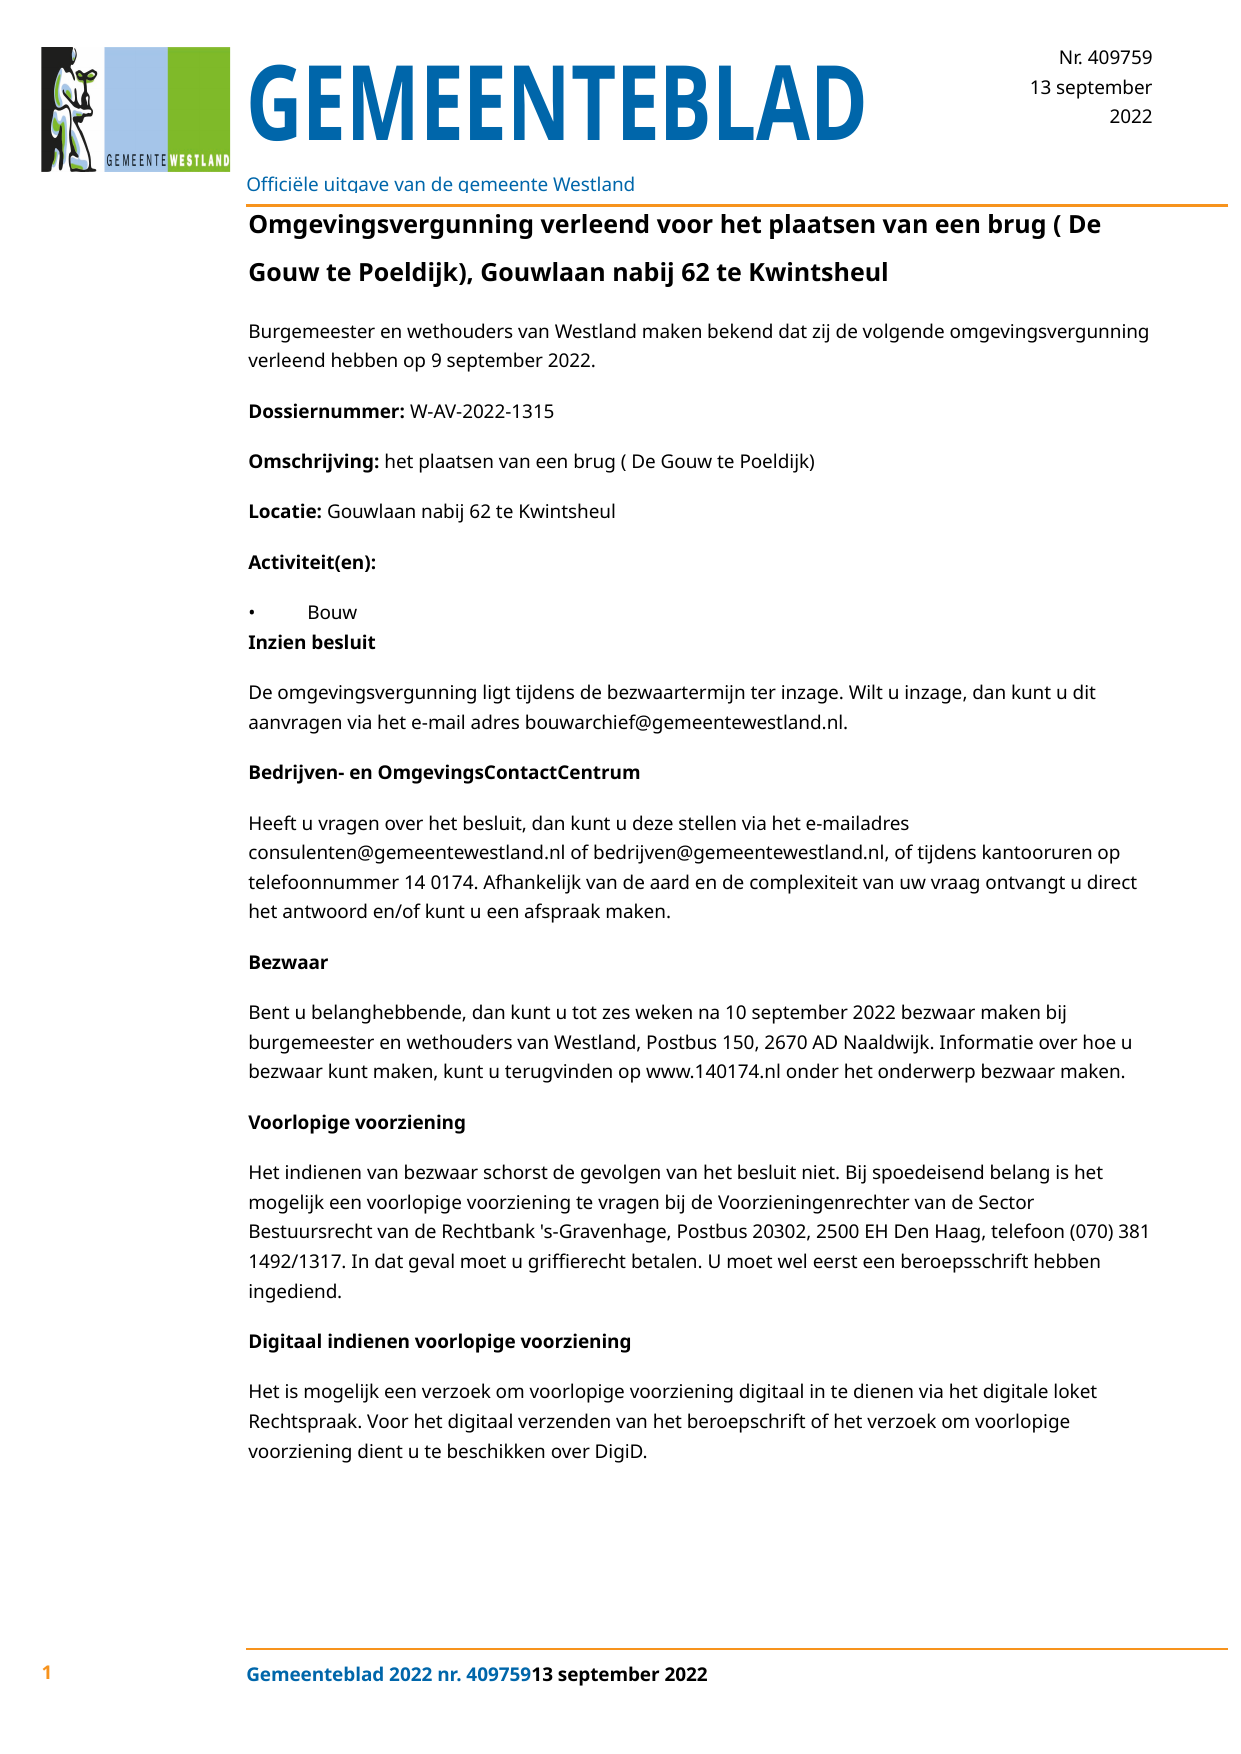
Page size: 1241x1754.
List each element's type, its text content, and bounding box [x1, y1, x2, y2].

text Heeft u vragen over het besluit, dan kunt u deze stellen via het e-mailadres consulenten@gemeentewestland.nl of bedrijven@gemeentewestland.nl, of tijdens kantooruren op telefoonnummer 14 0174. Afhankelijk van de aard en de complexiteit van uw vraag ontvangt u direct het antwoord en/of kunt u een afspraak maken. [248, 810, 1152, 924]
text De omgevingsvergunning ligt tijdens de bezwaartermijn ter inzage. Wilt u inzage, dan kunt u dit aanvragen via het e-mail adres bouwarchief@gemeentewestland.nl. [248, 679, 1152, 735]
picture [41, 47, 231, 172]
list Bouw [248, 599, 1152, 625]
text Inzien besluit [248, 629, 1152, 655]
text Digitaal indienen voorlopige voorziening [248, 1328, 1152, 1354]
text Burgemeester en wethouders van Westland maken bekend dat zij de volgende omgevingsvergunning verleend hebben op 9 september 2022. [248, 318, 1152, 373]
text Bent u belanghebbende, dan kunt u tot zes weken na 10 september 2022 bezwaar maken bij burgemeester en wethouders van Westland, Postbus 150, 2670 AD Naaldwijk. Informatie over hoe u bezwaar kunt maken, kunt u terugvinden op www.140174.nl onder het onderwerp bezwaar maken. [248, 999, 1152, 1084]
text Omschrijving: het plaatsen van een brug ( De Gouw te Poeldijk) [248, 448, 1152, 474]
text Locatie: Gouwlaan nabij 62 te Kwintsheul [248, 499, 1152, 524]
text Voorlopige voorziening [248, 1109, 1152, 1135]
text Omgevingsvergunning verleend voor het plaatsen van een brug ( De Gouw te Poeldijk), Gouwlaan nabij 62 te Kwintsheul [248, 207, 1152, 288]
text Activiteit(en): [248, 549, 1152, 575]
text Het indienen van bezwaar schorst de gevolgen van het besluit niet. Bij spoedeisend belang is het mogelijk een voorlopige voorziening te vragen bij de Voorzieningenrechter van de Sector Bestuursrecht van de Rechtbank 's-Gravenhage, Postbus 20302, 2500 EH Den Haag, telefoon (070) 381 1492/1317. In dat geval moet u griffierecht betalen. U moet wel eerst een beroepsschrift hebben ingediend. [248, 1159, 1152, 1304]
text Het is mogelijk een verzoek om voorlopige voorziening digitaal in te dienen via het digitale loket Rechtspraak. Voor het digitaal verzenden van het beroepschrift of het verzoek om voorlopige voorziening dient u te beschikken over DigiD. [248, 1379, 1152, 1464]
text Bedrijven- en OmgevingsContactCentrum [248, 759, 1152, 785]
text Dossiernummer: W-AV-2022-1315 [248, 398, 1152, 424]
text Bezwaar [248, 949, 1152, 975]
